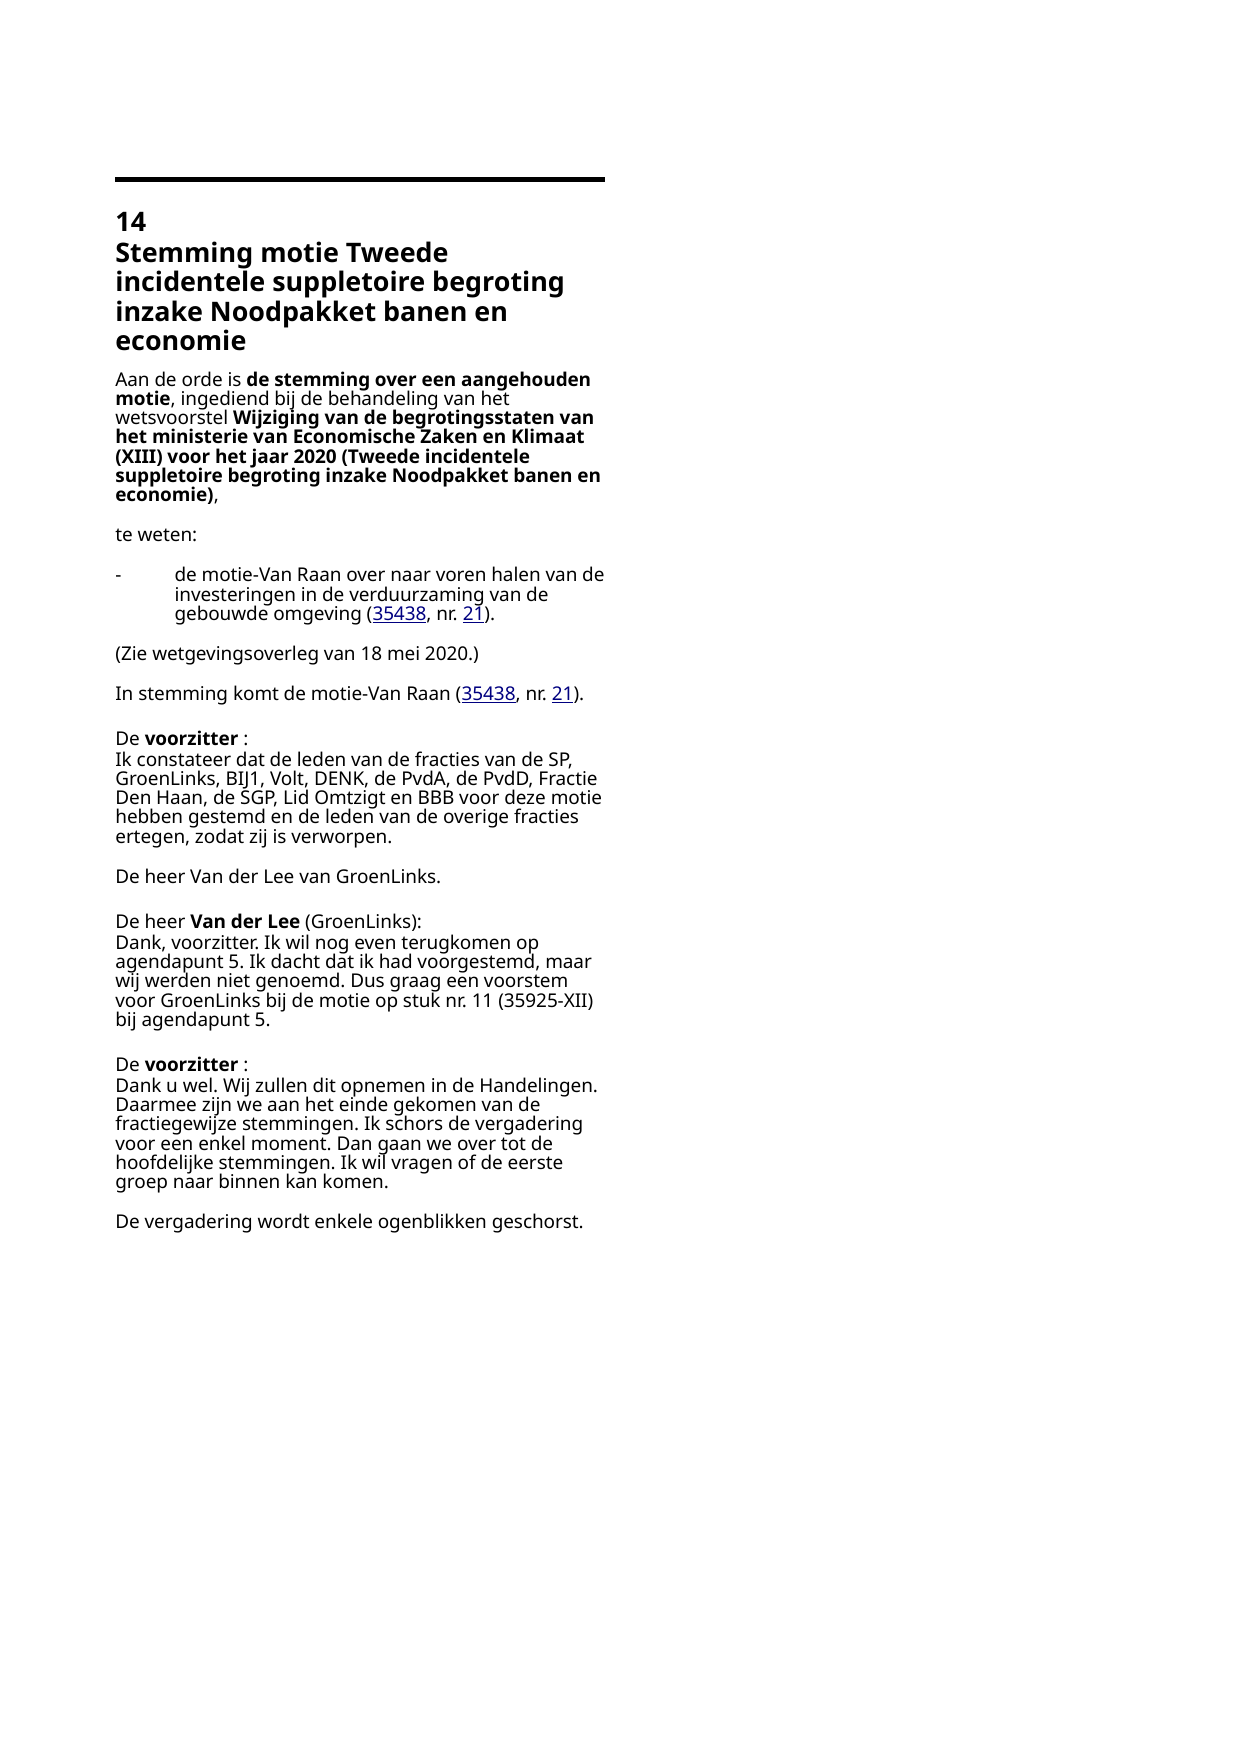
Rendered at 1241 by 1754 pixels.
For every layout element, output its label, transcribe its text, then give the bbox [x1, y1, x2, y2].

text De heer Van der Lee van GroenLinks. [115, 868, 605, 887]
text Dank, voorzitter. Ik wil nog even terugkomen op agendapunt 5. Ik dacht dat ik had voorgestemd, maar wij werden niet genoemd. Dus graag een voorstem voor GroenLinks bij de motie op stuk nr. 11 (35925-XII) bij agendapunt 5. [115, 934, 605, 1030]
text Dank u wel. Wij zullen dit opnemen in de Handelingen. Daarmee zijn we aan het einde gekomen van de fractiegewijze stemmingen. Ik schors de vergadering voor een enkel moment. Dan gaan we over tot de hoofdelijke stemmingen. Ik wil vragen of de eerste groep naar binnen kan komen. [115, 1077, 605, 1192]
list de motie-Van Raan over naar voren halen van de investeringen in de verduurzaming van de gebouwde omgeving (35438, nr. 21). [115, 566, 605, 624]
text De voorzitter : [115, 1051, 605, 1077]
text te weten: [115, 526, 605, 546]
text Ik constateer dat de leden van de fracties van de SP, GroenLinks, BIJ1, Volt, DENK, de PvdA, de PvdD, Fractie Den Haan, de SGP, Lid Omtzigt en BBB voor deze motie hebben gestemd en de leden van de overige fracties ertegen, zodat zij is verworpen. [115, 751, 605, 847]
text De voorzitter : [115, 725, 605, 751]
text (Zie wetgevingsoverleg van 18 mei 2020.) [115, 645, 605, 664]
text Aan de orde is de stemming over een aangehouden motie, ingediend bij de behandeling van het wetsvoorstel Wijziging van de begrotingsstaten van het ministerie van Economische Zaken en Klimaat (XIII) voor het jaar 2020 (Tweede incidentele suppletoire begroting inzake Noodpakket banen en economie), [115, 371, 605, 506]
text De vergadering wordt enkele ogenblikken geschorst. [115, 1213, 605, 1232]
text In stemming komt de motie-Van Raan (35438, nr. 21). [115, 685, 605, 704]
text 14 [115, 203, 605, 239]
text Stemming motie Tweede incidentele suppletoire begroting inzake Noodpakket banen en economie [115, 239, 605, 371]
text De heer Van der Lee (GroenLinks): [115, 908, 605, 934]
